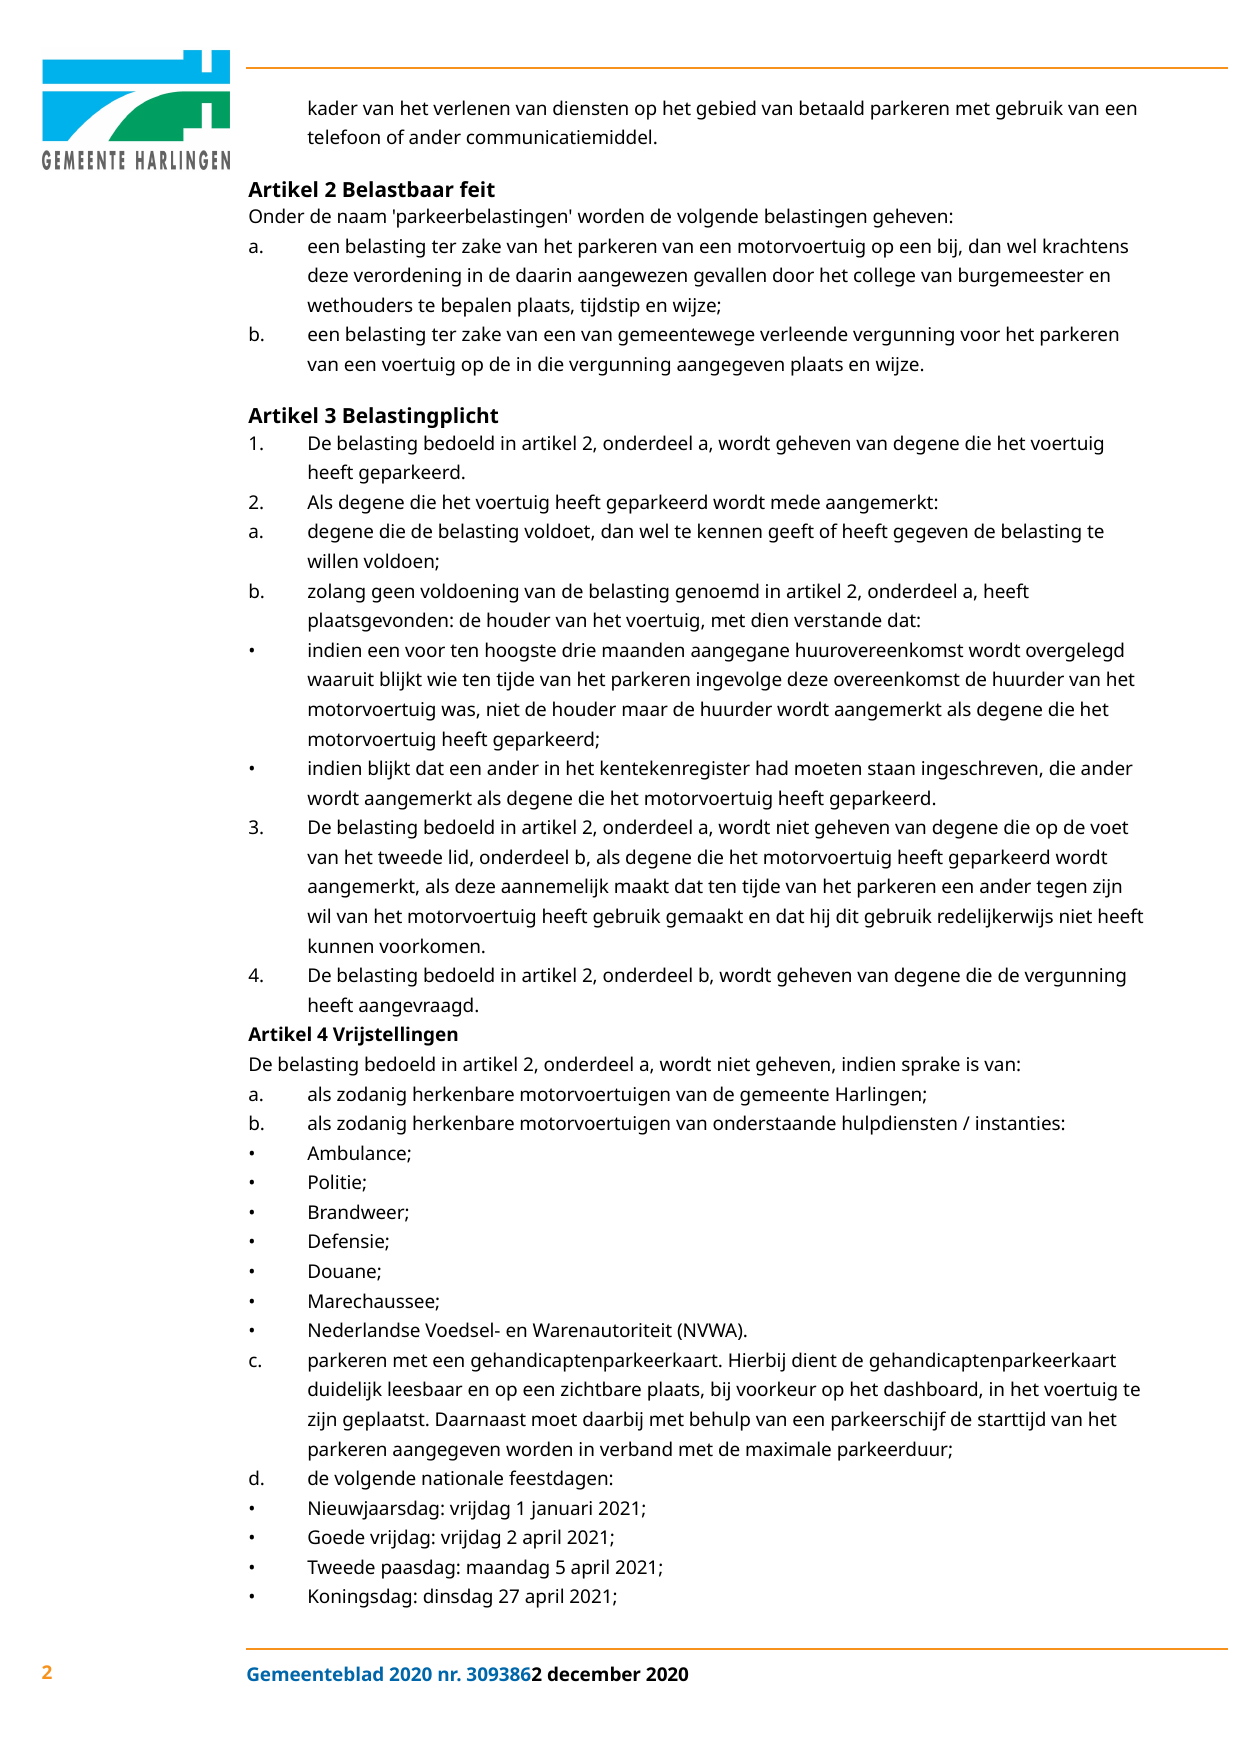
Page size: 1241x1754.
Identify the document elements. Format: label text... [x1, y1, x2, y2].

text Artikel 3 Belastingplicht [248, 402, 1152, 430]
list De belasting bedoeld in artikel 2, onderdeel a, wordt niet geheven van degene die op de voet van het tweede lid, onderdeel b, als degene die het motorvoertuig heeft geparkeerd wordt aangemerkt, als deze aannemelijk maakt dat ten tijde van het parkeren een ander tegen zijn wil van het motorvoertuig heeft gebruik gemaakt en dat hij dit gebruik redelijkerwijs niet heeft kunnen voorkomen. [248, 814, 1152, 959]
list Politie; [248, 1169, 1152, 1195]
list een belasting ter zake van het parkeren van een motorvoertuig op een bij, dan wel krachtens deze verordening in de daarin aangewezen gevallen door het college van burgemeester en wethouders te bepalen plaats, tijdstip en wijze; [248, 233, 1152, 318]
list de volgende nationale feestdagen: [248, 1465, 1152, 1491]
list Defensie; [248, 1229, 1152, 1254]
list Nieuwjaarsdag: vrijdag 1 januari 2021; [248, 1495, 1152, 1521]
text Artikel 4 Vrijstellingen [248, 1022, 1152, 1047]
list Als degene die het voertuig heeft geparkeerd wordt mede aangemerkt: [248, 489, 1152, 515]
list indien blijkt dat een ander in het kentekenregister had moeten staan ingeschreven, die ander wordt aangemerkt als degene die het motorvoertuig heeft geparkeerd. [248, 755, 1152, 811]
text Artikel 2 Belastbaar feit [248, 175, 1152, 203]
list Goede vrijdag: vrijdag 2 april 2021; [248, 1524, 1152, 1550]
list kader van het verlenen van diensten op het gebied van betaald parkeren met gebruik van een telefoon of ander communicatiemiddel. [248, 95, 1152, 150]
list Douane; [248, 1258, 1152, 1284]
list als zodanig herkenbare motorvoertuigen van de gemeente Harlingen; [248, 1081, 1152, 1107]
list De belasting bedoeld in artikel 2, onderdeel a, wordt geheven van degene die het voertuig heeft geparkeerd. [248, 430, 1152, 485]
list De belasting bedoeld in artikel 2, onderdeel b, wordt geheven van degene die de vergunning heeft aangevraagd. [248, 962, 1152, 1018]
list Nederlandse Voedsel- en Warenautoriteit (NVWA). [248, 1317, 1152, 1343]
list als zodanig herkenbare motorvoertuigen van onderstaande hulpdiensten / instanties: [248, 1110, 1152, 1136]
picture [41, 47, 231, 172]
list indien een voor ten hoogste drie maanden aangegane huurovereenkomst wordt overgelegd waaruit blijkt wie ten tijde van het parkeren ingevolge deze overeenkomst de huurder van het motorvoertuig was, niet de houder maar de huurder wordt aangemerkt als degene die het motorvoertuig heeft geparkeerd; [248, 637, 1152, 752]
list zolang geen voldoening van de belasting genoemd in artikel 2, onderdeel a, heeft plaatsgevonden: de houder van het voertuig, met dien verstande dat: [248, 578, 1152, 633]
text De belasting bedoeld in artikel 2, onderdeel a, wordt niet geheven, indien sprake is van: [248, 1051, 1152, 1077]
list Marechaussee; [248, 1288, 1152, 1314]
list degene die de belasting voldoet, dan wel te kennen geeft of heeft gegeven de belasting te willen voldoen; [248, 519, 1152, 574]
list Brandweer; [248, 1199, 1152, 1225]
list parkeren met een gehandicaptenparkeerkaart. Hierbij dient de gehandicaptenparkeerkaart duidelijk leesbaar en op een zichtbare plaats, bij voorkeur op het dashboard, in het voertuig te zijn geplaatst. Daarnaast moet daarbij met behulp van een parkeerschijf de starttijd van het parkeren aangegeven worden in verband met de maximale parkeerduur; [248, 1347, 1152, 1462]
list Koningsdag: dinsdag 27 april 2021; [248, 1584, 1152, 1609]
list Ambulance; [248, 1140, 1152, 1166]
list een belasting ter zake van een van gemeentewege verleende vergunning voor het parkeren van een voertuig op de in die vergunning aangegeven plaats en wijze. [248, 322, 1152, 377]
list Tweede paasdag: maandag 5 april 2021; [248, 1554, 1152, 1580]
text Onder de naam 'parkeerbelastingen' worden de volgende belastingen geheven: [248, 203, 1152, 229]
